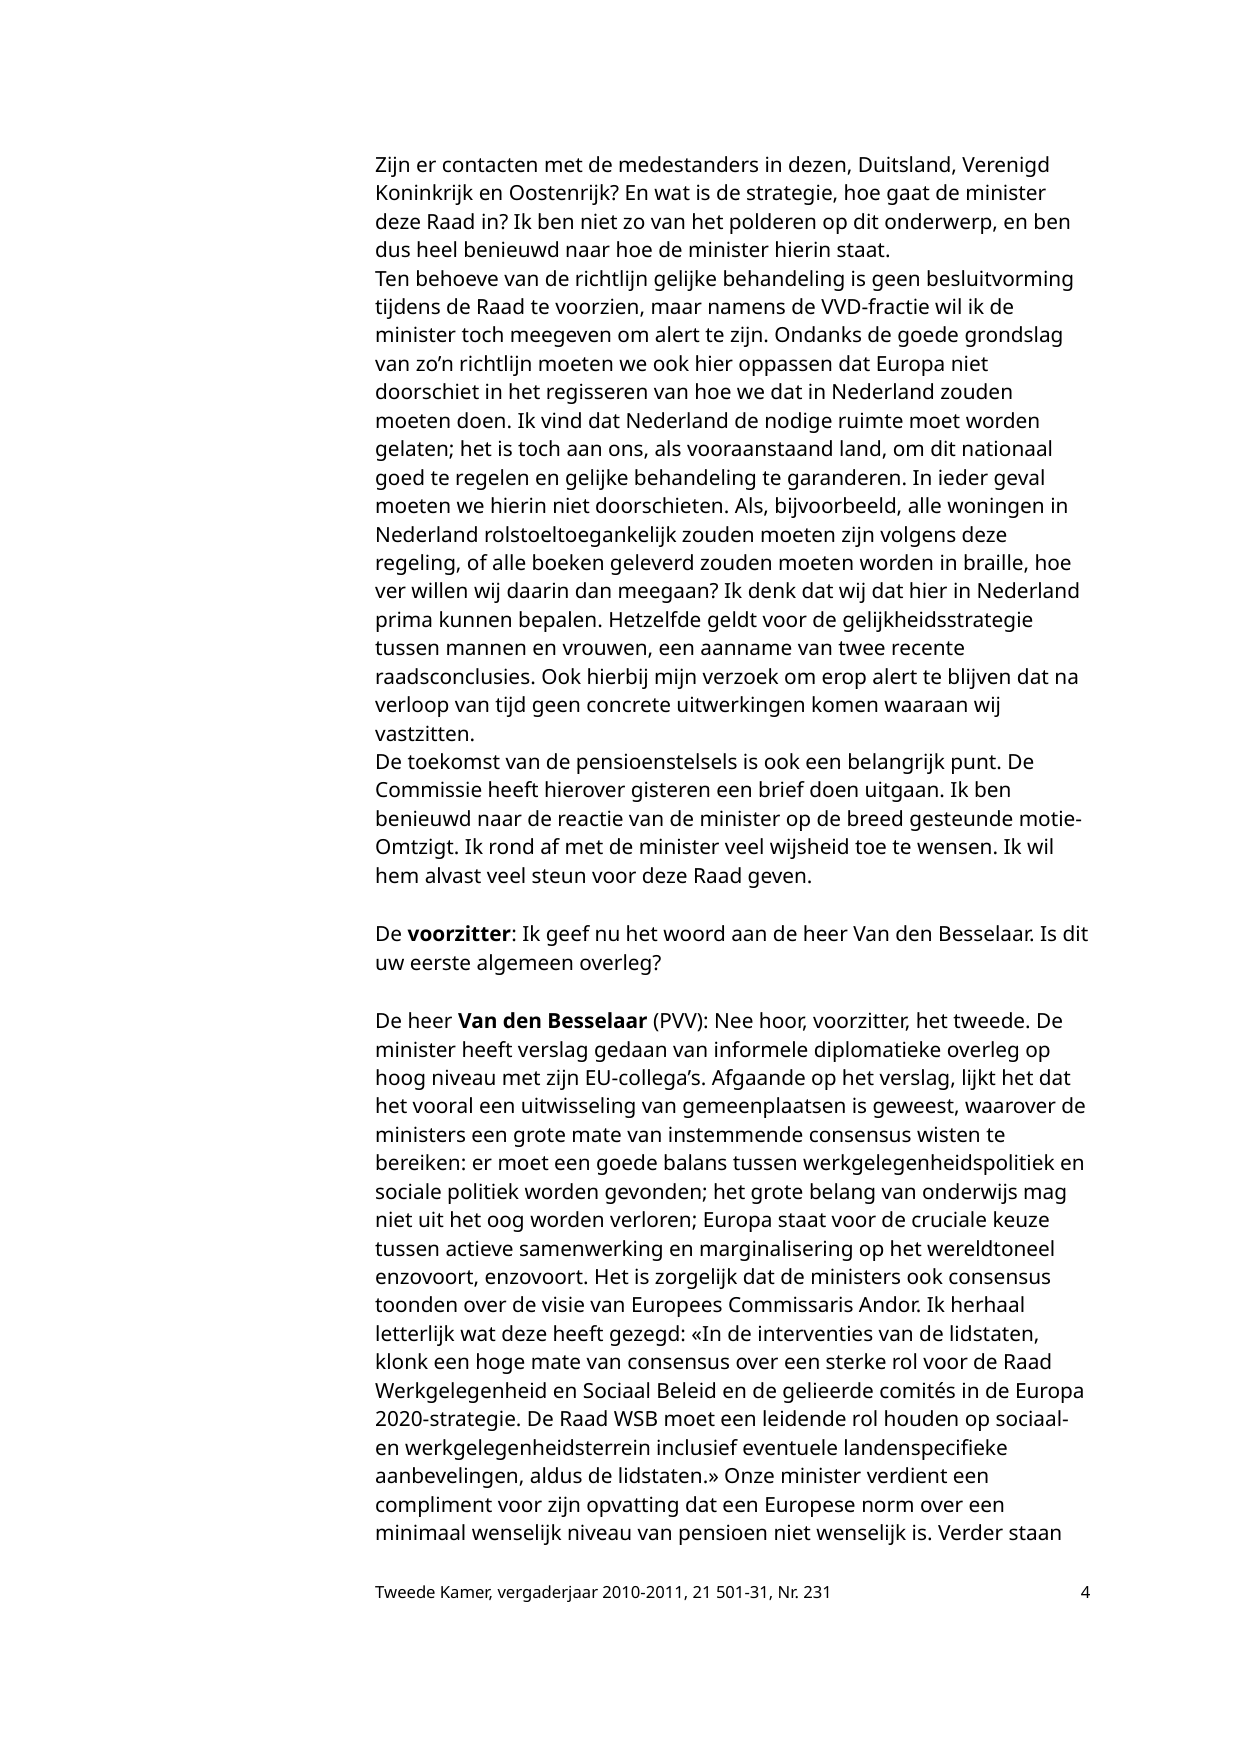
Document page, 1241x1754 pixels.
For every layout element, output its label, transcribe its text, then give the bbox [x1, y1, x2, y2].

text Zijn er contacten met de medestanders in dezen, Duitsland, Verenigd Koninkrijk en Oostenrijk? En wat is de strategie, hoe gaat de minister deze Raad in? Ik ben niet zo van het polderen op dit onderwerp, en ben dus heel benieuwd naar hoe de minister hierin staat. [375, 150, 1090, 264]
text De heer Van den Besselaar (PVV): Nee hoor, voorzitter, het tweede. De minister heeft verslag gedaan van informele diplomatieke overleg op hoog niveau met zijn EU-collega’s. Afgaande op het verslag, lijkt het dat het vooral een uitwisseling van gemeenplaatsen is geweest, waarover de ministers een grote mate van instemmende consensus wisten te bereiken: er moet een goede balans tussen werkgelegenheidspolitiek en sociale politiek worden gevonden; het grote belang van onderwijs mag niet uit het oog worden verloren; Europa staat voor de cruciale keuze tussen actieve samenwerking en marginalisering op het wereldtoneel enzovoort, enzovoort. Het is zorgelijk dat de ministers ook consensus toonden over de visie van Europees Commissaris Andor. Ik herhaal letterlijk wat deze heeft gezegd: «In de interventies van de lidstaten, klonk een hoge mate van consensus over een sterke rol voor de Raad Werkgelegenheid en Sociaal Beleid en de gelieerde comités in de Europa 2020-strategie. De Raad WSB moet een leidende rol houden op sociaal- en werkgelegenheidsterrein inclusief eventuele landenspecifieke aanbevelingen, aldus de lidstaten.» Onze minister verdient een compliment voor zijn opvatting dat een Europese norm over een minimaal wenselijk niveau van pensioen niet wenselijk is. Verder staan [375, 1006, 1090, 1547]
text De toekomst van de pensioenstelsels is ook een belangrijk punt. De Commissie heeft hierover gisteren een brief doen uitgaan. Ik ben benieuwd naar de reactie van de minister op de breed gesteunde motie-Omtzigt. Ik rond af met de minister veel wijsheid toe te wensen. Ik wil hem alvast veel steun voor deze Raad geven. [375, 747, 1090, 889]
text De voorzitter: Ik geef nu het woord aan de heer Van den Besselaar. Is dit uw eerste algemeen overleg? [375, 919, 1090, 976]
text Ten behoeve van de richtlijn gelijke behandeling is geen besluitvorming tijdens de Raad te voorzien, maar namens de VVD-fractie wil ik de minister toch meegeven om alert te zijn. Ondanks de goede grondslag van zo’n richtlijn moeten we ook hier oppassen dat Europa niet doorschiet in het regisseren van hoe we dat in Nederland zouden moeten doen. Ik vind dat Nederland de nodige ruimte moet worden gelaten; het is toch aan ons, als vooraanstaand land, om dit nationaal goed te regelen en gelijke behandeling te garanderen. In ieder geval moeten we hierin niet doorschieten. Als, bijvoorbeeld, alle woningen in Nederland rolstoeltoegankelijk zouden moeten zijn volgens deze regeling, of alle boeken geleverd zouden moeten worden in braille, hoe ver willen wij daarin dan meegaan? Ik denk dat wij dat hier in Nederland prima kunnen bepalen. Hetzelfde geldt voor de gelijkheidsstrategie tussen mannen en vrouwen, een aanname van twee recente raadsconclusies. Ook hierbij mijn verzoek om erop alert te blijven dat na verloop van tijd geen concrete uitwerkingen komen waaraan wij vastzitten. [375, 264, 1090, 747]
